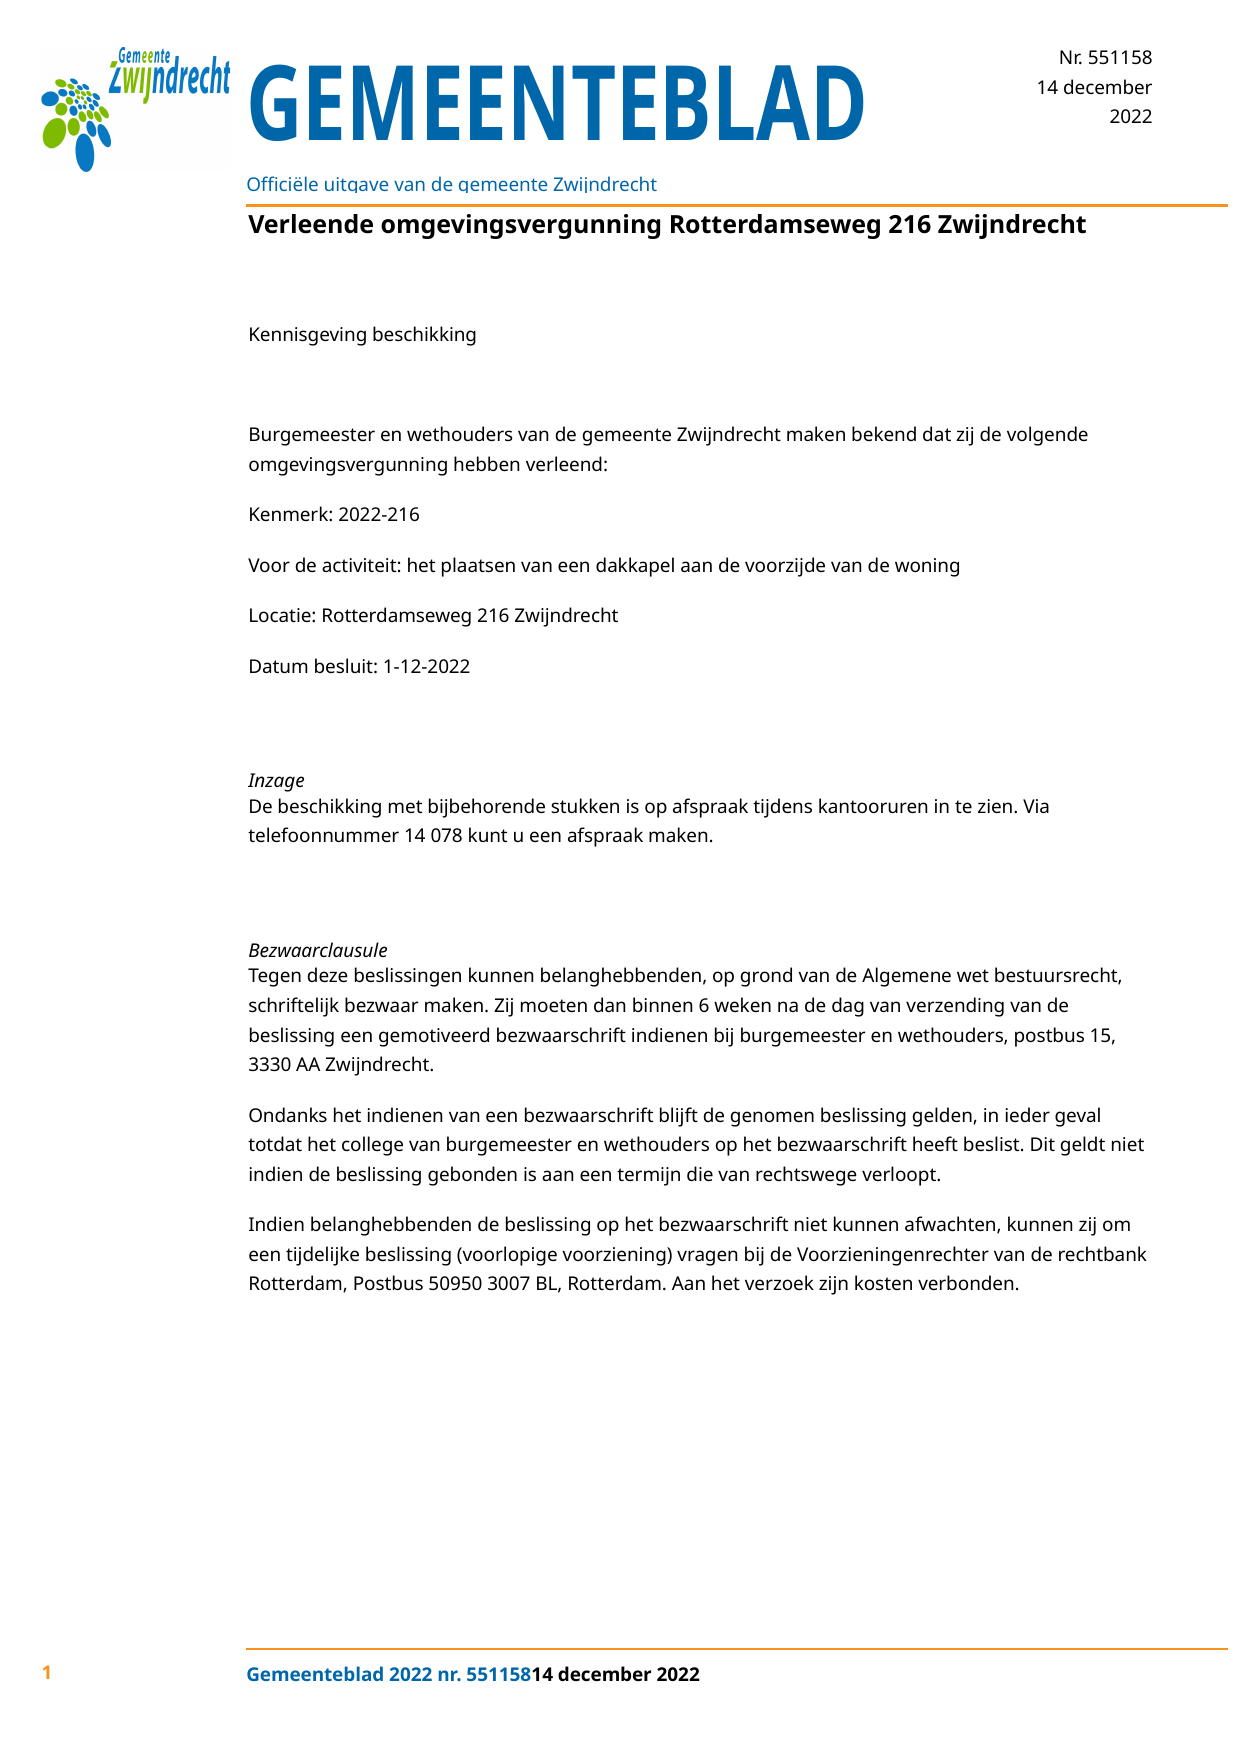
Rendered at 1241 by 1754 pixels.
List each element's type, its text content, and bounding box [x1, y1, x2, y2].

text Burgemeester en wethouders van de gemeente Zwijndrecht maken bekend dat zij de volgende omgevingsvergunning hebben verleend: [248, 422, 1152, 477]
text Tegen deze beslissingen kunnen belanghebbenden, op grond van de Algemene wet bestuursrecht, schriftelijk bezwaar maken. Zij moeten dan binnen 6 weken na de dag van verzending van de beslissing een gemotiveerd bezwaarschrift indienen bij burgemeester en wethouders, postbus 15, 3330 AA Zwijndrecht. [248, 963, 1152, 1077]
text Voor de activiteit: het plaatsen van een dakkapel aan de voorzijde van de woning [248, 552, 1152, 578]
text Kenmerk: 2022-216 [248, 502, 1152, 527]
text Ondanks het indienen van een bezwaarschrift blijft de genomen beslissing gelden, in ieder geval totdat het college van burgemeester en wethouders op het bezwaarschrift heeft beslist. Dit geldt niet indien de beslissing gebonden is aan een termijn die van rechtswege verloopt. [248, 1102, 1152, 1187]
text De beschikking met bijbehorende stukken is op afspraak tijdens kantooruren in te zien. Via telefoonnummer 14 078 kunt u een afspraak maken. [248, 793, 1152, 848]
text Datum besluit: 1-12-2022 [248, 653, 1152, 678]
picture [41, 47, 231, 172]
text Verleende omgevingsvergunning Rotterdamseweg 216 Zwijndrecht [248, 207, 1152, 241]
text Locatie: Rotterdamseweg 216 Zwijndrecht [248, 602, 1152, 628]
text Indien belanghebbenden de beslissing op het bezwaarschrift niet kunnen afwachten, kunnen zij om een tijdelijke beslissing (voorlopige voorziening) vragen bij de Voorzieningenrechter van de rechtbank Rotterdam, Postbus 50950 3007 BL, Rotterdam. Aan het verzoek zijn kosten verbonden. [248, 1211, 1152, 1296]
text Kennisgeving beschikking [248, 321, 1152, 346]
text Inzage [248, 767, 1152, 793]
text Bezwaarclausule [248, 937, 1152, 963]
